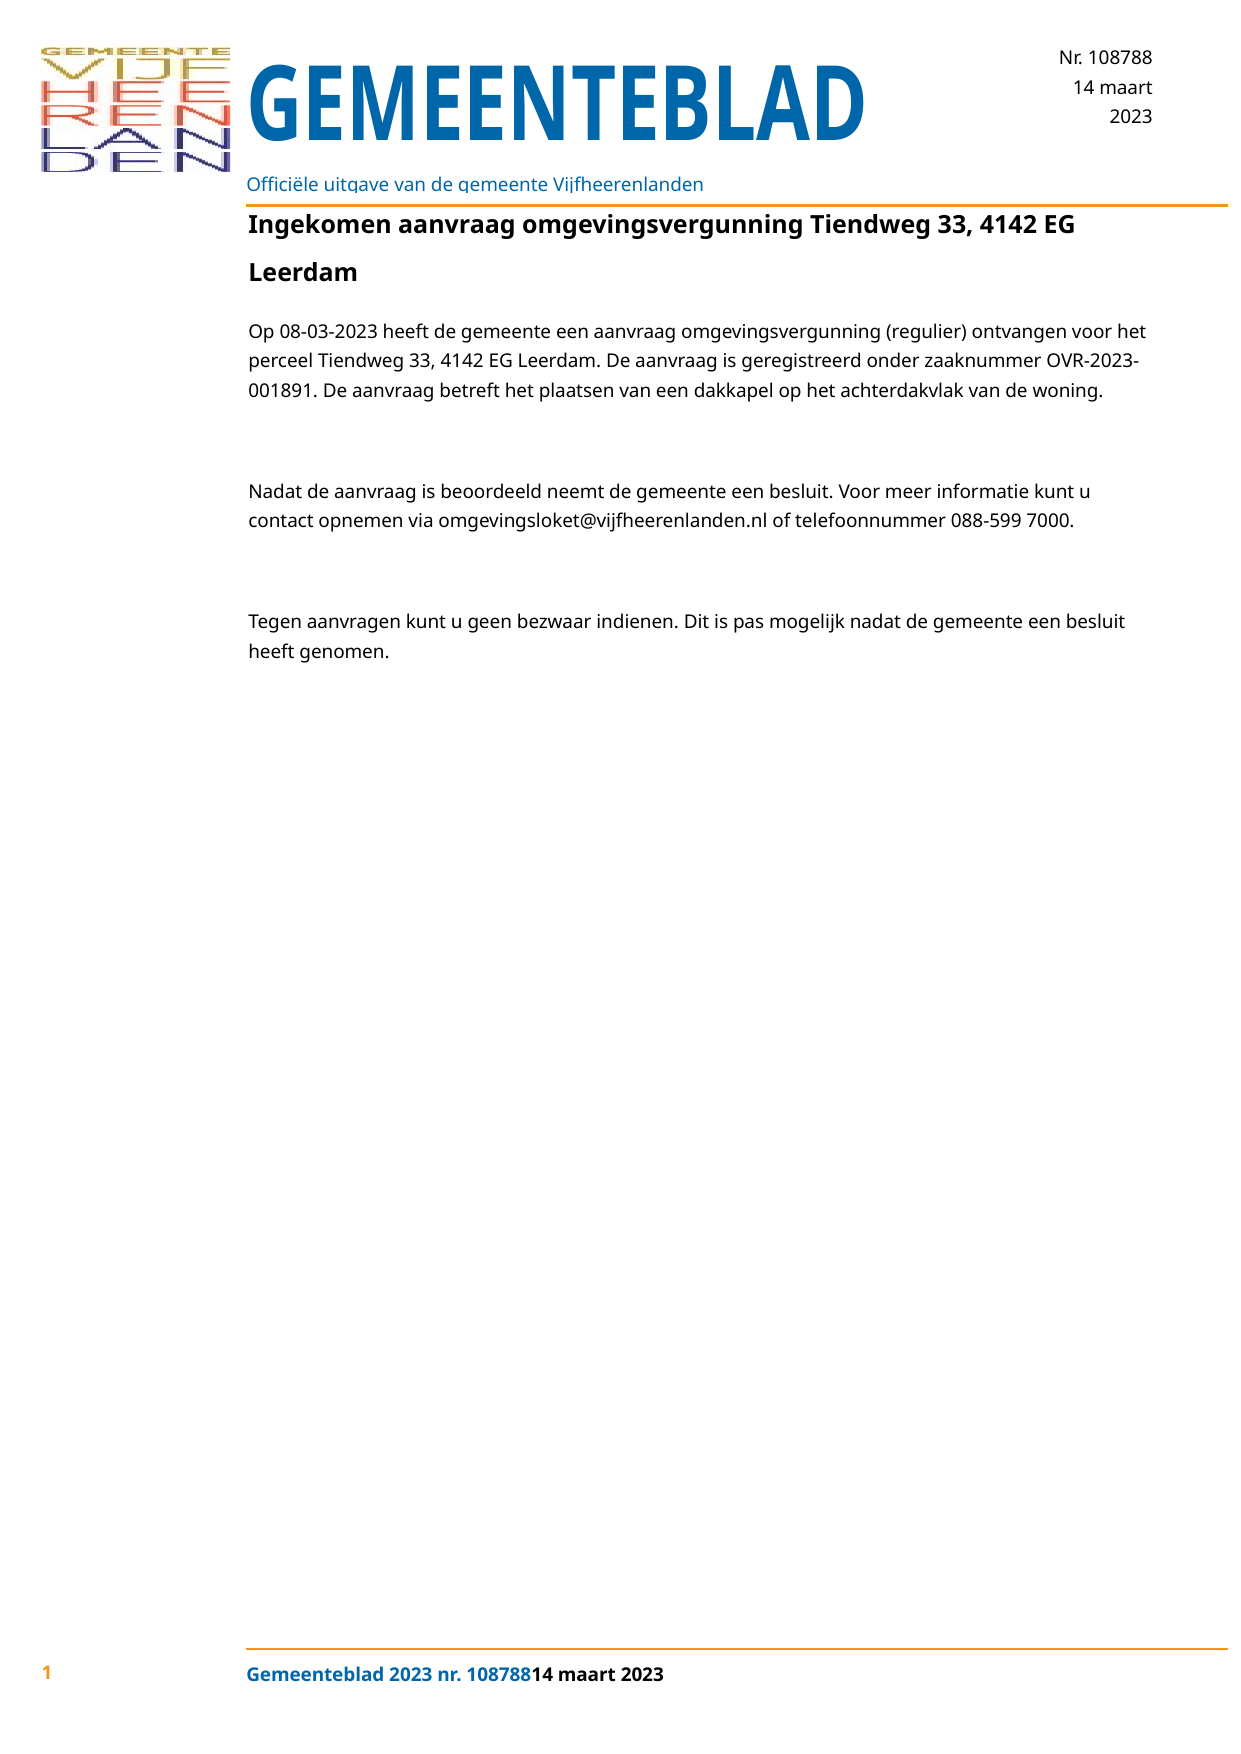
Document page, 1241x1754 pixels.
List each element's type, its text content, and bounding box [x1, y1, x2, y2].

text Nadat de aanvraag is beoordeeld neemt de gemeente een besluit. Voor meer informatie kunt u contact opnemen via omgevingsloket@vijfheerenlanden.nl of telefoonnummer 088-599 7000. [248, 478, 1152, 533]
text Op 08-03-2023 heeft de gemeente een aanvraag omgevingsvergunning (regulier) ontvangen voor het perceel Tiendweg 33, 4142 EG Leerdam. De aanvraag is geregistreerd onder zaaknummer OVR-2023-001891. De aanvraag betreft het plaatsen van een dakkapel op het achterdakvlak van de woning. [248, 318, 1152, 403]
text Ingekomen aanvraag omgevingsvergunning Tiendweg 33, 4142 EG Leerdam [248, 207, 1152, 288]
picture [41, 47, 231, 172]
text Tegen aanvragen kunt u geen bezwaar indienen. Dit is pas mogelijk nadat de gemeente een besluit heeft genomen. [248, 608, 1152, 664]
